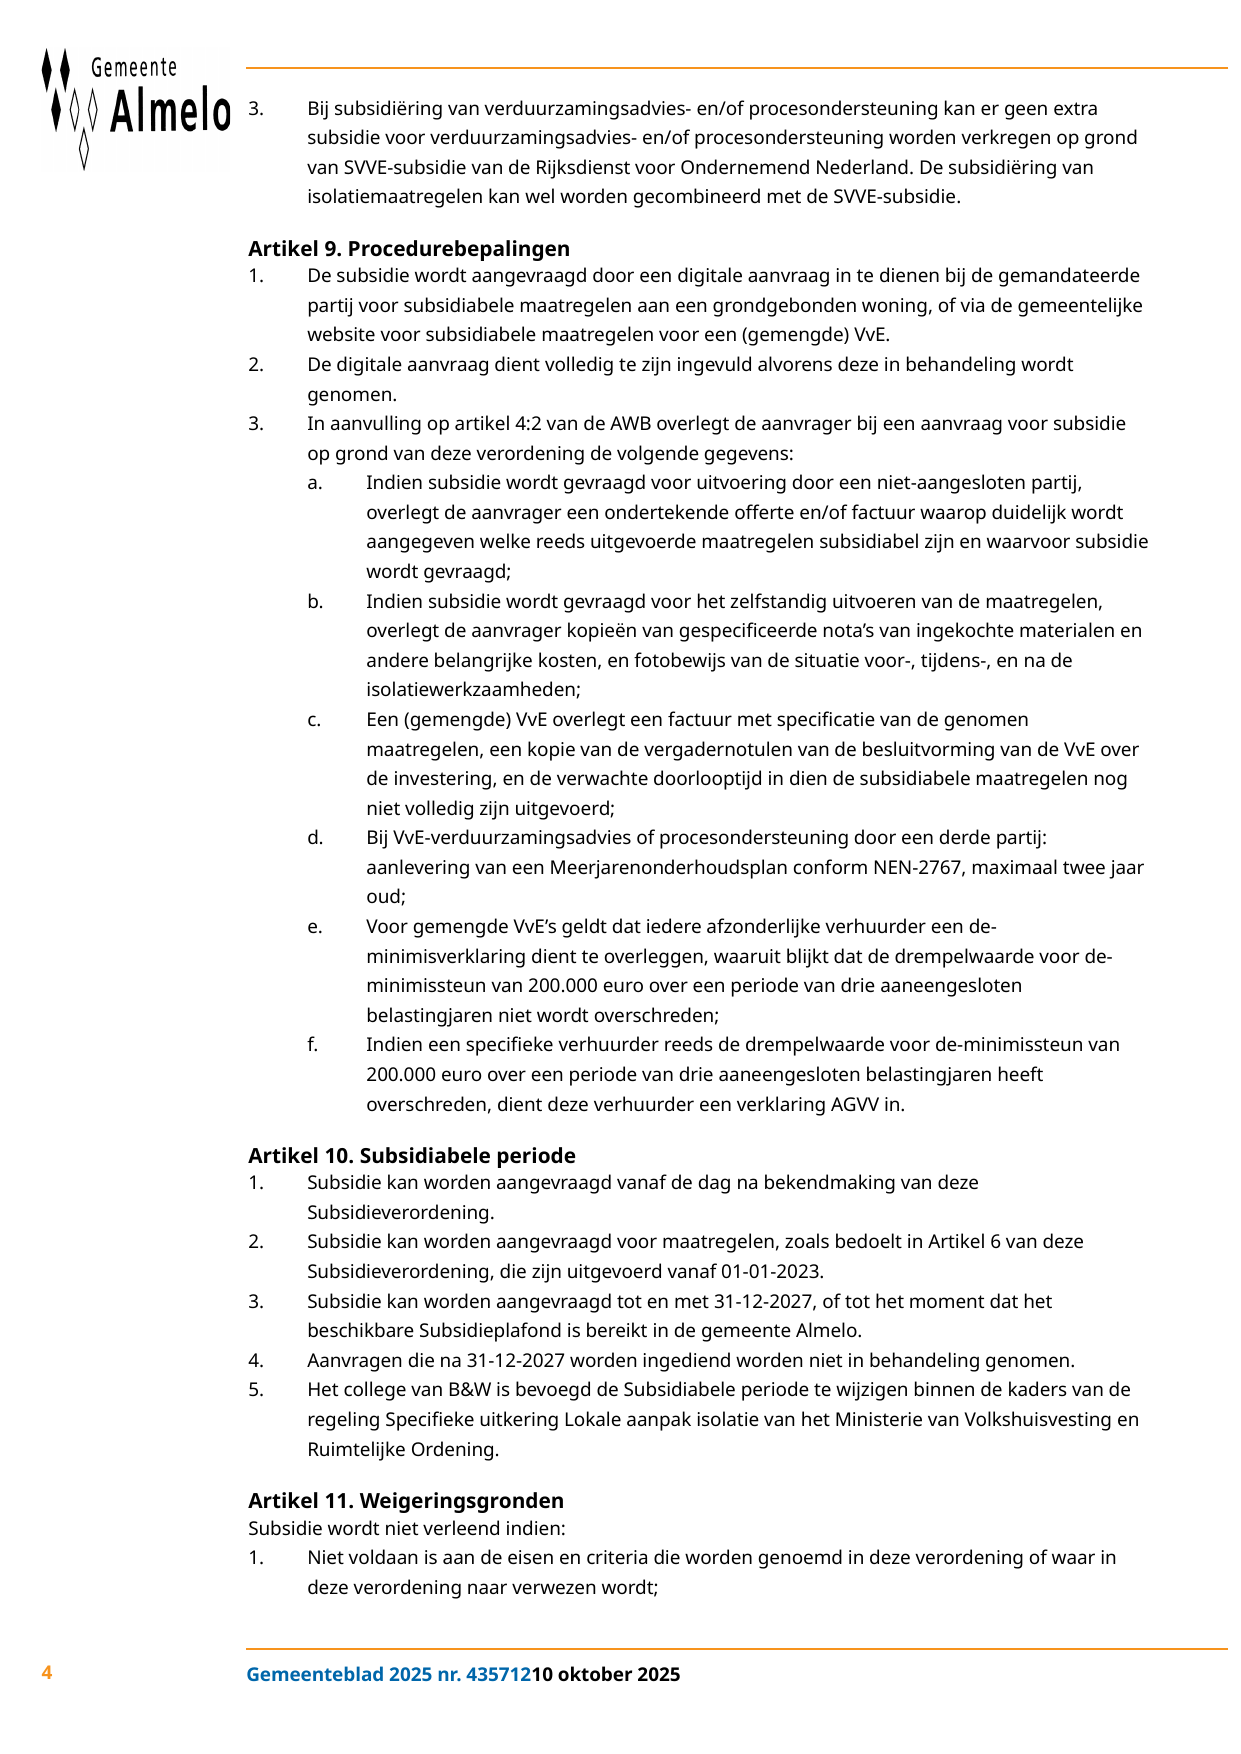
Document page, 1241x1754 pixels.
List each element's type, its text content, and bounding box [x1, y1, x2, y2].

list Een (gemengde) VvE overlegt een factuur met specificatie van de genomen maatregelen, een kopie van de vergadernotulen van de besluitvorming van de VvE over de investering, en de verwachte doorlooptijd in dien de subsidiabele maatregelen nog niet volledig zijn uitgevoerd; [307, 706, 1152, 821]
list Subsidie kan worden aangevraagd vanaf de dag na bekendmaking van deze Subsidieverordening. [248, 1169, 1152, 1225]
list Bij VvE-verduurzamingsadvies of procesondersteuning door een derde partij: aanlevering van een Meerjarenonderhoudsplan conform NEN-2767, maximaal twee jaar oud; [307, 824, 1152, 909]
list Subsidie kan worden aangevraagd tot en met 31-12-2027, of tot het moment dat het beschikbare Subsidieplafond is bereikt in de gemeente Almelo. [248, 1288, 1152, 1343]
text Subsidie wordt niet verleend indien: [248, 1515, 1152, 1540]
list Indien subsidie wordt gevraagd voor uitvoering door een niet-aangesloten partij, overlegt de aanvrager een ondertekende offerte en/of factuur waarop duidelijk wordt aangegeven welke reeds uitgevoerde maatregelen subsidiabel zijn en waarvoor subsidie wordt gevraagd; [307, 469, 1152, 584]
list Niet voldaan is aan de eisen en criteria die worden genoemd in deze verordening of waar in deze verordening naar verwezen wordt; [248, 1544, 1152, 1599]
list Indien subsidie wordt gevraagd voor het zelfstandig uitvoeren van de maatregelen, overlegt de aanvrager kopieën van gespecificeerde nota’s van ingekochte materialen en andere belangrijke kosten, en fotobewijs van de situatie voor-, tijdens-, en na de isolatiewerkzaamheden; [307, 588, 1152, 702]
list Het college van B&W is bevoegd de Subsidiabele periode te wijzigen binnen de kaders van de regeling Specifieke uitkering Lokale aanpak isolatie van het Ministerie van Volkshuisvesting en Ruimtelijke Ordening. [248, 1377, 1152, 1462]
list In aanvulling op artikel 4:2 van de AWB overlegt de aanvrager bij een aanvraag voor subsidie op grond van deze verordening de volgende gegevens: [248, 410, 1152, 466]
list De subsidie wordt aangevraagd door een digitale aanvraag in te dienen bij de gemandateerde partij voor subsidiabele maatregelen aan een grondgebonden woning, of via de gemeentelijke website voor subsidiabele maatregelen voor een (gemengde) VvE. [248, 262, 1152, 347]
list Voor gemengde VvE’s geldt dat iedere afzonderlijke verhuurder een de-minimisverklaring dient te overleggen, waaruit blijkt dat de drempelwaarde voor de-minimissteun van 200.000 euro over een periode van drie aaneengesloten belastingjaren niet wordt overschreden; [307, 913, 1152, 1028]
text Artikel 11. Weigeringsgronden [248, 1486, 1152, 1515]
list Bij subsidiëring van verduurzamingsadvies- en/of procesondersteuning kan er geen extra subsidie voor verduurzamingsadvies- en/of procesondersteuning worden verkregen op grond van SVVE-subsidie van de Rijksdienst voor Ondernemend Nederland. De subsidiëring van isolatiemaatregelen kan wel worden gecombineerd met de SVVE-subsidie. [248, 95, 1152, 209]
text Artikel 10. Subsidiabele periode [248, 1141, 1152, 1169]
list Subsidie kan worden aangevraagd voor maatregelen, zoals bedoelt in Artikel 6 van deze Subsidieverordening, die zijn uitgevoerd vanaf 01-01-2023. [248, 1229, 1152, 1284]
list Indien een specifieke verhuurder reeds de drempelwaarde voor de-minimissteun van 200.000 euro over een periode van drie aaneengesloten belastingjaren heeft overschreden, dient deze verhuurder een verklaring AGVV in. [307, 1032, 1152, 1116]
picture [41, 47, 231, 172]
text Artikel 9. Procedurebepalingen [248, 234, 1152, 262]
list De digitale aanvraag dient volledig te zijn ingevuld alvorens deze in behandeling wordt genomen. [248, 351, 1152, 406]
list Aanvragen die na 31-12-2027 worden ingediend worden niet in behandeling genomen. [248, 1347, 1152, 1373]
